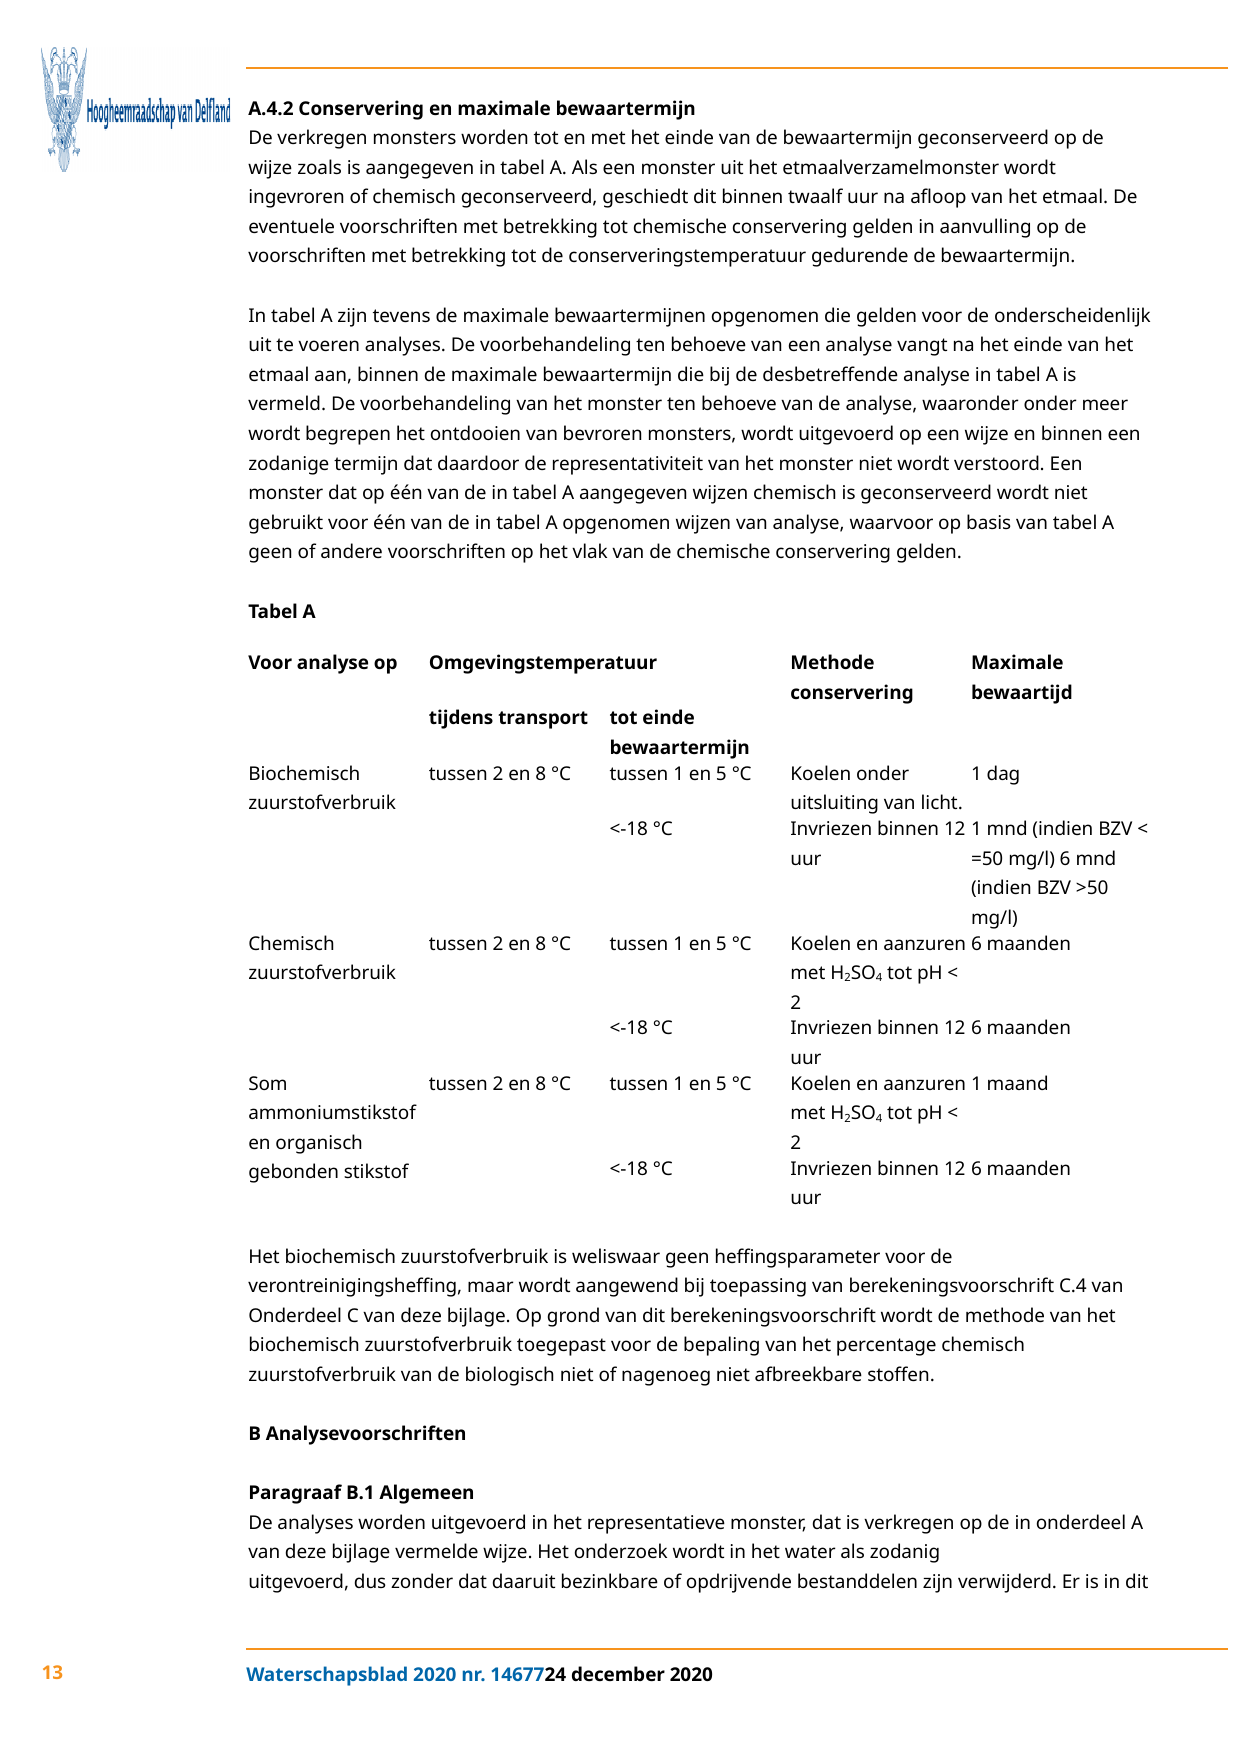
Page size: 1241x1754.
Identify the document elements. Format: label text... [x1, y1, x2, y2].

table_cell Voor analyse op [248, 649, 429, 704]
table_cell tot einde bewaartermijn [609, 705, 790, 760]
text uitgevoerd, dus zonder dat daaruit bezinkbare of opdrijvende bestanddelen zijn verwijderd. Er is in dit [248, 1568, 1152, 1594]
table_header [790, 598, 971, 623]
table_cell 1 mnd (indien BZV < =50 mg/l) 6 mnd (indien BZV >50 mg/l) [971, 815, 1152, 930]
text A.4.2 Conservering en maximale bewaartermijn [248, 95, 1152, 121]
table_cell Koelen onder uitsluiting van licht. [790, 760, 971, 815]
table_cell tussen 1 en 5 °C [609, 1070, 790, 1155]
table_cell Maximale bewaartijd [971, 649, 1152, 704]
text Het biochemisch zuurstofverbruik is weliswaar geen heffingsparameter voor de verontreinigingsheffing, maar wordt aangewend bij toepassing van berekeningsvoorschrift C.4 van Onderdeel C van deze bijlage. Op grond van dit berekeningsvoorschrift wordt de methode van het biochemisch zuurstofverbruik toegepast voor de bepaling van het percentage chemisch zuurstofverbruik van de biologisch niet of nagenoeg niet afbreekbare stoffen. [248, 1243, 1152, 1387]
picture [41, 47, 231, 172]
table_cell tussen 2 en 8 °C [429, 930, 609, 1070]
table_cell <-18 °C [609, 1015, 790, 1070]
table_cell 1 maand [971, 1070, 1152, 1155]
table_cell Koelen en aanzuren met H2SO4 tot pH < 2 [790, 930, 971, 1014]
table_cell Biochemisch zuurstofverbruik [248, 760, 429, 930]
table_cell 6 maanden [971, 1155, 1152, 1210]
table_cell Invriezen binnen 12 uur [790, 815, 971, 930]
text De verkregen monsters worden tot en met het einde van de bewaartermijn geconserveerd op de wijze zoals is aangegeven in tabel A. Als een monster uit het etmaalverzamelmonster wordt ingevroren of chemisch geconserveerd, geschiedt dit binnen twaalf uur na afloop van het etmaal. De eventuele voorschriften met betrekking tot chemische conservering gelden in aanvulling op de voorschriften met betrekking tot de conserveringstemperatuur gedurende de bewaartermijn. [248, 124, 1152, 268]
table_cell [429, 624, 609, 649]
text De analyses worden uitgevoerd in het representatieve monster, dat is verkregen op de in onderdeel A van deze bijlage vermelde wijze. Het onderzoek wordt in het water als zodanig [248, 1509, 1152, 1564]
table_cell Som ammoniumstikstof en organisch gebonden stikstof [248, 1070, 429, 1210]
table_cell tussen 1 en 5 °C [609, 760, 790, 815]
text Paragraaf B.1 Algemeen [248, 1479, 1152, 1505]
table_cell 6 maanden [971, 1015, 1152, 1070]
table_cell Methode conservering [790, 649, 971, 704]
table_cell Invriezen binnen 12 uur [790, 1015, 971, 1070]
text In tabel A zijn tevens de maximale bewaartermijnen opgenomen die gelden voor de onderscheidenlijk uit te voeren analyses. De voorbehandeling ten behoeve van een analyse vangt na het einde van het etmaal aan, binnen de maximale bewaartermijn die bij de desbetreffende analyse in tabel A is vermeld. De voorbehandeling van het monster ten behoeve van de analyse, waaronder onder meer wordt begrepen het ontdooien van bevroren monsters, wordt uitgevoerd op een wijze en binnen een zodanige termijn dat daardoor de representativiteit van het monster niet wordt verstoord. Een monster dat op één van de in tabel A aangegeven wijzen chemisch is geconserveerd wordt niet gebruikt voor één van de in tabel A opgenomen wijzen van analyse, waarvoor op basis van tabel A geen of andere voorschriften op het vlak van de chemische conservering gelden. [248, 302, 1152, 564]
table_header [971, 598, 1152, 623]
table_cell tussen 1 en 5 °C [609, 930, 790, 1014]
table_cell [971, 705, 1152, 760]
table_cell 1 dag [971, 760, 1152, 815]
table_cell <-18 °C [609, 815, 790, 930]
table_cell [609, 624, 790, 649]
table_cell tijdens transport [429, 705, 609, 760]
table_cell tussen 2 en 8 °C [429, 760, 609, 930]
table_cell [248, 705, 429, 760]
table_cell Koelen en aanzuren met H2SO4 tot pH < 2 [790, 1070, 971, 1155]
table_cell [248, 624, 429, 649]
table_cell [971, 624, 1152, 649]
table_cell [790, 624, 971, 649]
table_header Tabel A [248, 598, 429, 623]
table_cell Invriezen binnen 12 uur [790, 1155, 971, 1210]
table_cell Omgevingstemperatuur [429, 649, 790, 704]
table_cell <-18 °C [609, 1155, 790, 1210]
table_cell tussen 2 en 8 °C [429, 1070, 609, 1210]
table_cell Chemisch zuurstofverbruik [248, 930, 429, 1070]
table_cell 6 maanden [971, 930, 1152, 1014]
text B Analysevoorschriften [248, 1420, 1152, 1446]
table_cell [790, 705, 971, 760]
table_header [609, 598, 790, 623]
table_header [429, 598, 609, 623]
